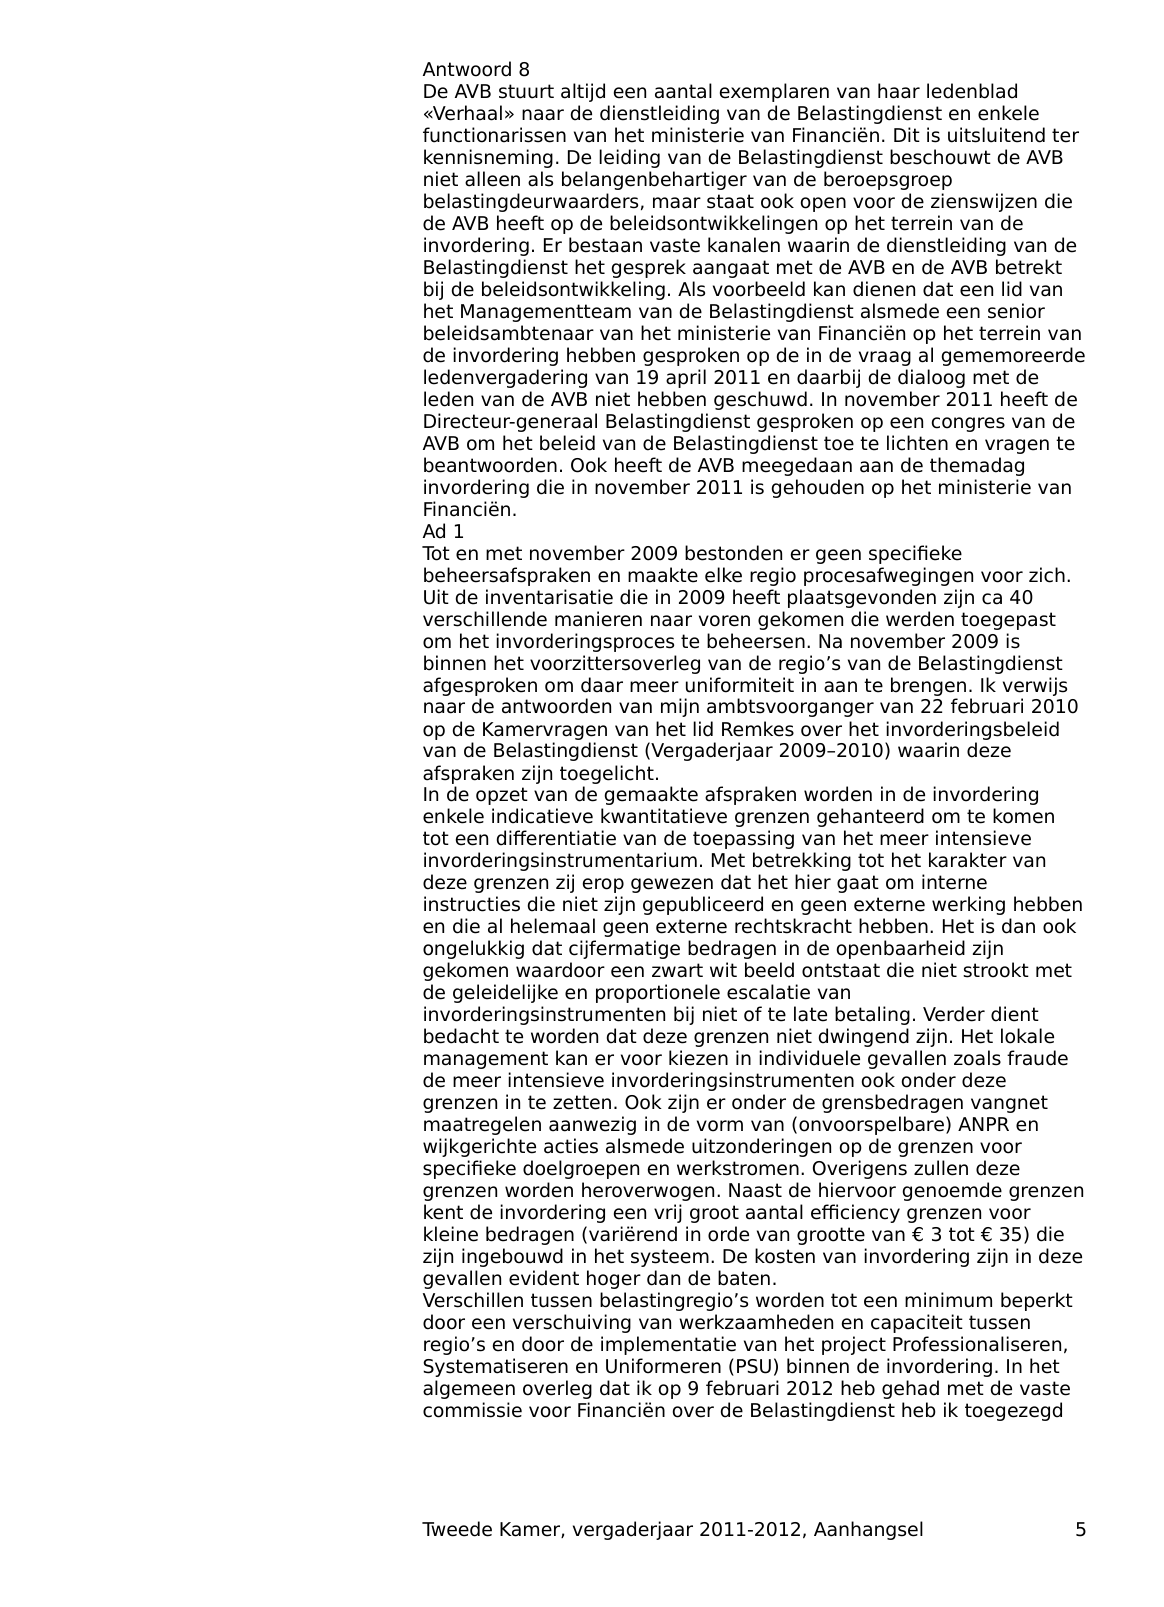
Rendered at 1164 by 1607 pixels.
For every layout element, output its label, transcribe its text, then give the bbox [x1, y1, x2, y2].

text In de opzet van de gemaakte afspraken worden in de invordering enkele indicatieve kwantitatieve grenzen gehanteerd om te komen tot een differentiatie van de toepassing van het meer intensieve invorderingsinstrumentarium. Met betrekking tot het karakter van deze grenzen zij erop gewezen dat het hier gaat om interne instructies die niet zijn gepubliceerd en geen externe werking hebben en die al helemaal geen externe rechtskracht hebben. Het is dan ook ongelukkig dat cijfermatige bedragen in de openbaarheid zijn gekomen waardoor een zwart wit beeld ontstaat die niet strookt met de geleidelijke en proportionele escalatie van invorderingsinstrumenten bij niet of te late betaling. Verder dient bedacht te worden dat deze grenzen niet dwingend zijn. Het lokale management kan er voor kiezen in individuele gevallen zoals fraude de meer intensieve invorderingsinstrumenten ook onder deze grenzen in te zetten. Ook zijn er onder de grensbedragen vangnet maatregelen aanwezig in de vorm van (onvoorspelbare) ANPR en wijkgerichte acties alsmede uitzonderingen op de grenzen voor specifieke doelgroepen en werkstromen. Overigens zullen deze grenzen worden heroverwogen. Naast de hiervoor genoemde grenzen kent de invordering een vrij groot aantal efficiency grenzen voor kleine bedragen (variërend in orde van grootte van € 3 tot € 35) die zijn ingebouwd in het systeem. De kosten van invordering zijn in deze gevallen evident hoger dan de baten. [422, 784, 1087, 1290]
text Antwoord 8 [422, 59, 1087, 81]
text Verschillen tussen belastingregio’s worden tot een minimum beperkt door een verschuiving van werkzaamheden en capaciteit tussen regio’s en door de implementatie van het project Professionaliseren, Systematiseren en Uniformeren (PSU) binnen de invordering. In het algemeen overleg dat ik op 9 februari 2012 heb gehad met de vaste commissie voor Financiën over de Belastingdienst heb ik toegezegd [422, 1290, 1087, 1422]
text De AVB stuurt altijd een aantal exemplaren van haar ledenblad «Verhaal» naar de dienstleiding van de Belastingdienst en enkele functionarissen van het ministerie van Financiën. Dit is uitsluitend ter kennisneming. De leiding van de Belastingdienst beschouwt de AVB niet alleen als belangenbehartiger van de beroepsgroep belastingdeurwaarders, maar staat ook open voor de zienswijzen die de AVB heeft op de beleidsontwikkelingen op het terrein van de invordering. Er bestaan vaste kanalen waarin de dienstleiding van de Belastingdienst het gesprek aangaat met de AVB en de AVB betrekt bij de beleidsontwikkeling. Als voorbeeld kan dienen dat een lid van het Managementteam van de Belastingdienst alsmede een senior beleidsambtenaar van het ministerie van Financiën op het terrein van de invordering hebben gesproken op de in de vraag al gememoreerde ledenvergadering van 19 april 2011 en daarbij de dialoog met de leden van de AVB niet hebben geschuwd. In november 2011 heeft de Directeur-generaal Belastingdienst gesproken op een congres van de AVB om het beleid van de Belastingdienst toe te lichten en vragen te beantwoorden. Ook heeft de AVB meegedaan aan de themadag invordering die in november 2011 is gehouden op het ministerie van Financiën. [422, 81, 1087, 521]
text Ad 1 [422, 521, 1087, 543]
text Tot en met november 2009 bestonden er geen specifieke beheersafspraken en maakte elke regio procesafwegingen voor zich. Uit de inventarisatie die in 2009 heeft plaatsgevonden zijn ca 40 verschillende manieren naar voren gekomen die werden toegepast om het invorderingsproces te beheersen. Na november 2009 is binnen het voorzittersoverleg van de regio’s van de Belastingdienst afgesproken om daar meer uniformiteit in aan te brengen. Ik verwijs naar de antwoorden van mijn ambtsvoorganger van 22 februari 2010 op de Kamervragen van het lid Remkes over het invorderingsbeleid van de Belastingdienst (Vergaderjaar 2009–2010) waarin deze afspraken zijn toegelicht. [422, 543, 1087, 784]
